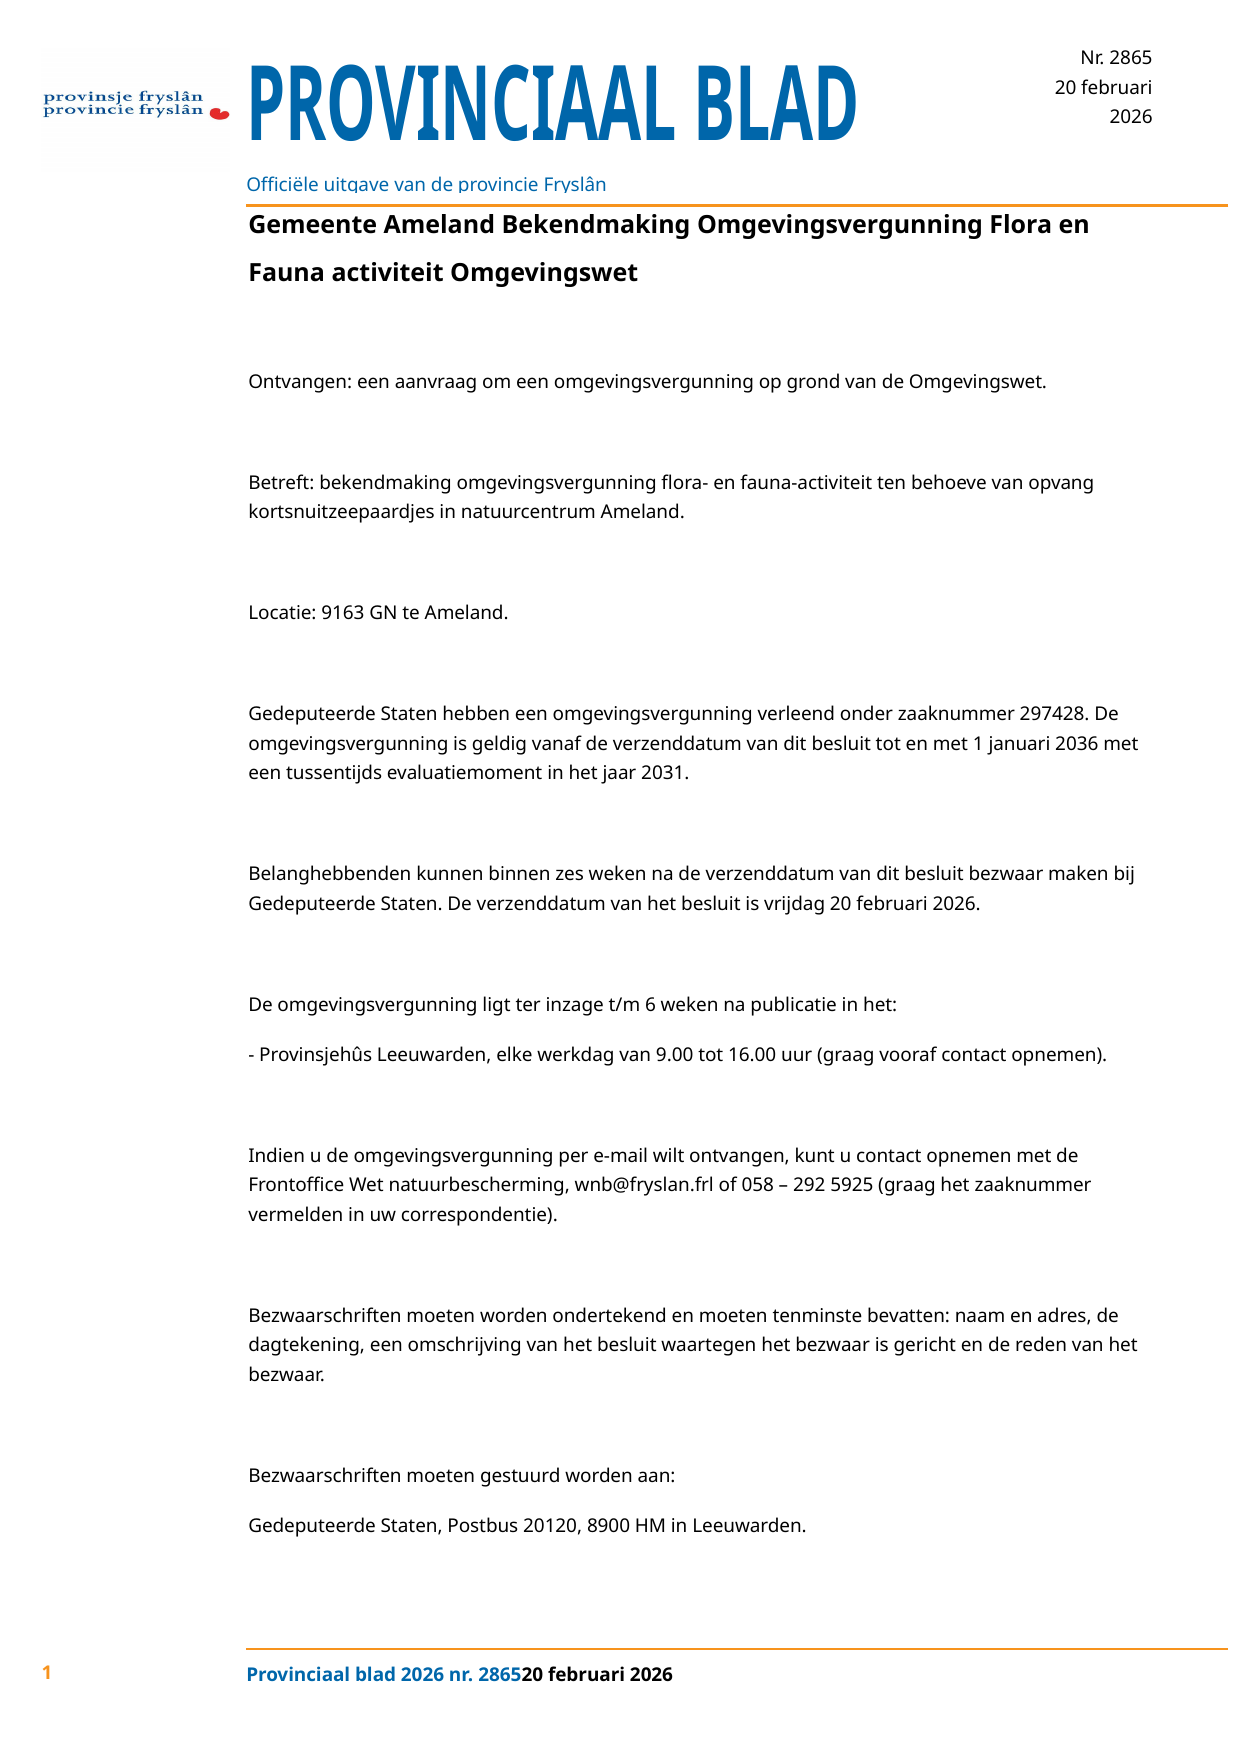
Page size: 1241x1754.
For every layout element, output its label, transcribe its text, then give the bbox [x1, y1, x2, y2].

text Belanghebbenden kunnen binnen zes weken na de verzenddatum van dit besluit bezwaar maken bij Gedeputeerde Staten. De verzenddatum van het besluit is vrijdag 20 februari 2026. [248, 860, 1152, 916]
text Indien u de omgevingsvergunning per e-mail wilt ontvangen, kunt u contact opnemen met de Frontoffice Wet natuurbescherming, wnb@fryslan.frl of 058 – 292 5925 (graag het zaaknummer vermelden in uw correspondentie). [248, 1142, 1152, 1227]
text Bezwaarschriften moeten gestuurd worden aan: [248, 1462, 1152, 1488]
text Gedeputeerde Staten, Postbus 20120, 8900 HM in Leeuwarden. [248, 1512, 1152, 1538]
text Bezwaarschriften moeten worden ondertekend en moeten tenminste bevatten: naam en adres, de dagtekening, een omschrijving van het besluit waartegen het bezwaar is gericht en de reden van het bezwaar. [248, 1302, 1152, 1387]
text Gemeente Ameland Bekendmaking Omgevingsvergunning Flora en Fauna activiteit Omgevingswet [248, 207, 1152, 288]
text Betreft: bekendmaking omgevingsvergunning flora- en fauna-activiteit ten behoeve van opvang kortsnuitzeepaardjes in natuurcentrum Ameland. [248, 469, 1152, 524]
text Gedeputeerde Staten hebben een omgevingsvergunning verleend onder zaaknummer 297428. De omgevingsvergunning is geldig vanaf de verzenddatum van dit besluit tot en met 1 januari 2036 met een tussentijds evaluatiemoment in het jaar 2031. [248, 700, 1152, 785]
picture [41, 47, 231, 172]
text Ontvangen: een aanvraag om een omgevingsvergunning op grond van de Omgevingswet. [248, 368, 1152, 394]
text De omgevingsvergunning ligt ter inzage t/m 6 weken na publicatie in het: [248, 991, 1152, 1017]
text Locatie: 9163 GN te Ameland. [248, 599, 1152, 625]
text - Provinsjehûs Leeuwarden, elke werkdag van 9.00 tot 16.00 uur (graag vooraf contact opnemen). [248, 1041, 1152, 1067]
